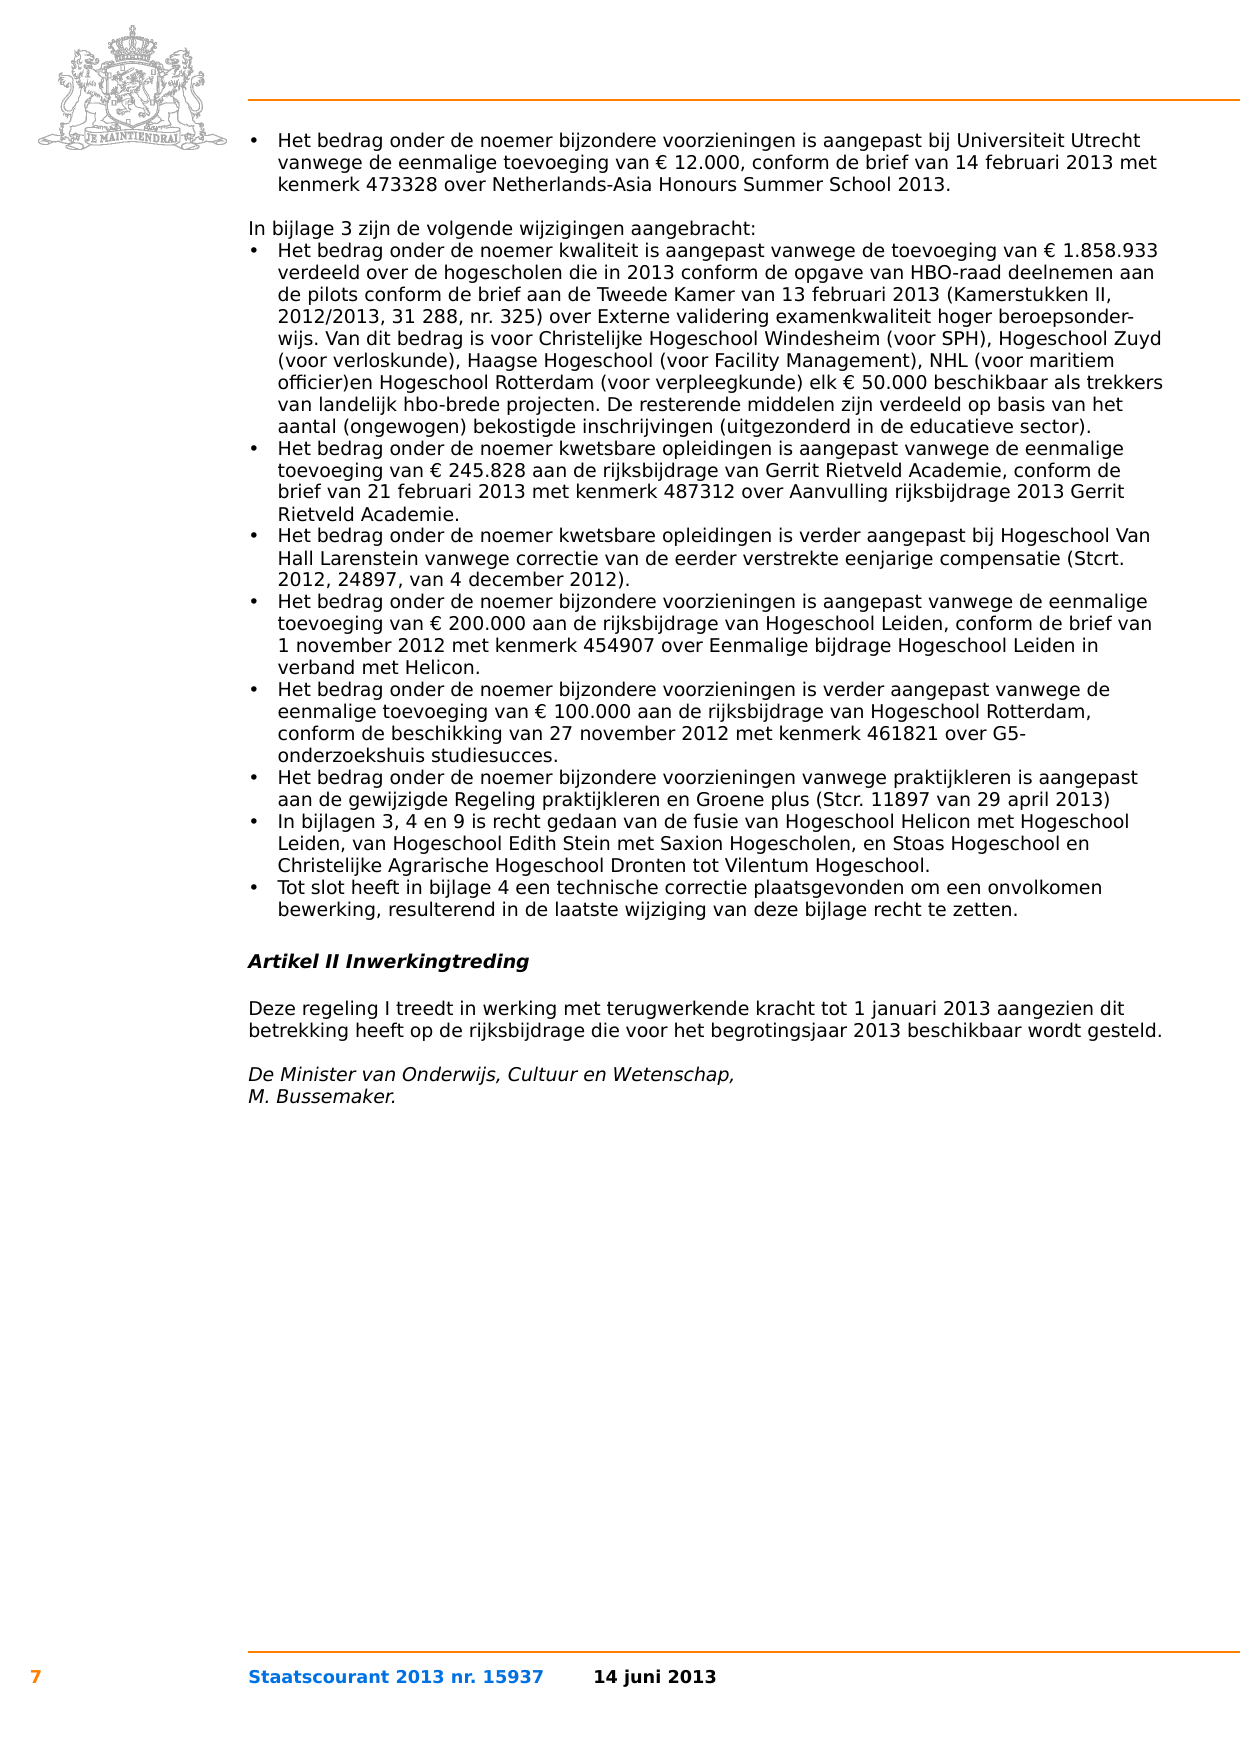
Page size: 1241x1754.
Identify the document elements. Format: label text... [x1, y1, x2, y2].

text • In bijlagen 3, 4 en 9 is recht gedaan van de fusie van Hogeschool Helicon met Hogeschool Leiden, van Hogeschool Edith Stein met Saxion Hogescholen, en Stoas Hogeschool en Christelijke Agrarische Hogeschool Dronten tot Vilentum Hogeschool. [248, 811, 1163, 877]
text • Het bedrag onder de noemer bijzondere voorzieningen is verder aangepast vanwege de eenmalige toevoeging van € 100.000 aan de rijksbijdrage van Hogeschool Rotterdam, conform de beschikking van 27 november 2012 met kenmerk 461821 over G5-onderzoekshuis studiesucces. [248, 679, 1163, 767]
text • Het bedrag onder de noemer kwaliteit is aangepast vanwege de toevoeging van € 1.858.933 verdeeld over de hogescholen die in 2013 conform de opgave van HBO-raad deelnemen aan de pilots conform de brief aan de Tweede Kamer van 13 februari 2013 (Kamerstukken II, 2012/2013, 31 288, nr. 325) over Externe validering examenkwaliteit hoger beroepsonder-wijs. Van dit bedrag is voor Christelijke Hogeschool Windesheim (voor SPH), Hogeschool Zuyd (voor verloskunde), Haagse Hogeschool (voor Facility Management), NHL (voor maritiem officier)en Hogeschool Rotterdam (voor verpleegkunde) elk € 50.000 beschikbaar als trekkers van landelijk hbo-brede projecten. De resterende middelen zijn verdeeld op basis van het aantal (ongewogen) bekostigde inschrijvingen (uitgezonderd in de educatieve sector). [248, 240, 1163, 437]
picture [38, 25, 227, 150]
text • Het bedrag onder de noemer bijzondere voorzieningen is aangepast vanwege de eenmalige toevoeging van € 200.000 aan de rijksbijdrage van Hogeschool Leiden, conform de brief van 1 november 2012 met kenmerk 454907 over Eenmalige bijdrage Hogeschool Leiden in verband met Helicon. [248, 591, 1163, 679]
text • Tot slot heeft in bijlage 4 een technische correctie plaatsgevonden om een onvolkomen bewerking, resulterend in de laatste wijziging van deze bijlage recht te zetten. [248, 877, 1163, 921]
text In bijlage 3 zijn de volgende wijzigingen aangebracht: [248, 218, 1163, 240]
text • Het bedrag onder de noemer kwetsbare opleidingen is aangepast vanwege de eenmalige toevoeging van € 245.828 aan de rijksbijdrage van Gerrit Rietveld Academie, conform de brief van 21 februari 2013 met kenmerk 487312 over Aanvulling rijksbijdrage 2013 Gerrit Rietveld Academie. [248, 437, 1163, 525]
subtitle Artikel II Inwerkingtreding [248, 951, 1163, 973]
text De Minister van Onderwijs, Cultuur en Wetenschap, M. Bussemaker. [248, 1064, 1163, 1108]
text Deze regeling I treedt in werking met terugwerkende kracht tot 1 januari 2013 aangezien dit betrekking heeft op de rijksbijdrage die voor het begrotingsjaar 2013 beschikbaar wordt gesteld. [248, 998, 1163, 1042]
text • Het bedrag onder de noemer kwetsbare opleidingen is verder aangepast bij Hogeschool Van Hall Larenstein vanwege correctie van de eerder verstrekte eenjarige compensatie (Stcrt. 2012, 24897, van 4 december 2012). [248, 525, 1163, 591]
text • Het bedrag onder de noemer bijzondere voorzieningen vanwege praktijkleren is aangepast aan de gewijzigde Regeling praktijkleren en Groene plus (Stcr. 11897 van 29 april 2013) [248, 767, 1163, 811]
text • Het bedrag onder de noemer bijzondere voorzieningen is aangepast bij Universiteit Utrecht vanwege de eenmalige toevoeging van € 12.000, conform de brief van 14 februari 2013 met kenmerk 473328 over Netherlands-Asia Honours Summer School 2013. [248, 130, 1163, 196]
